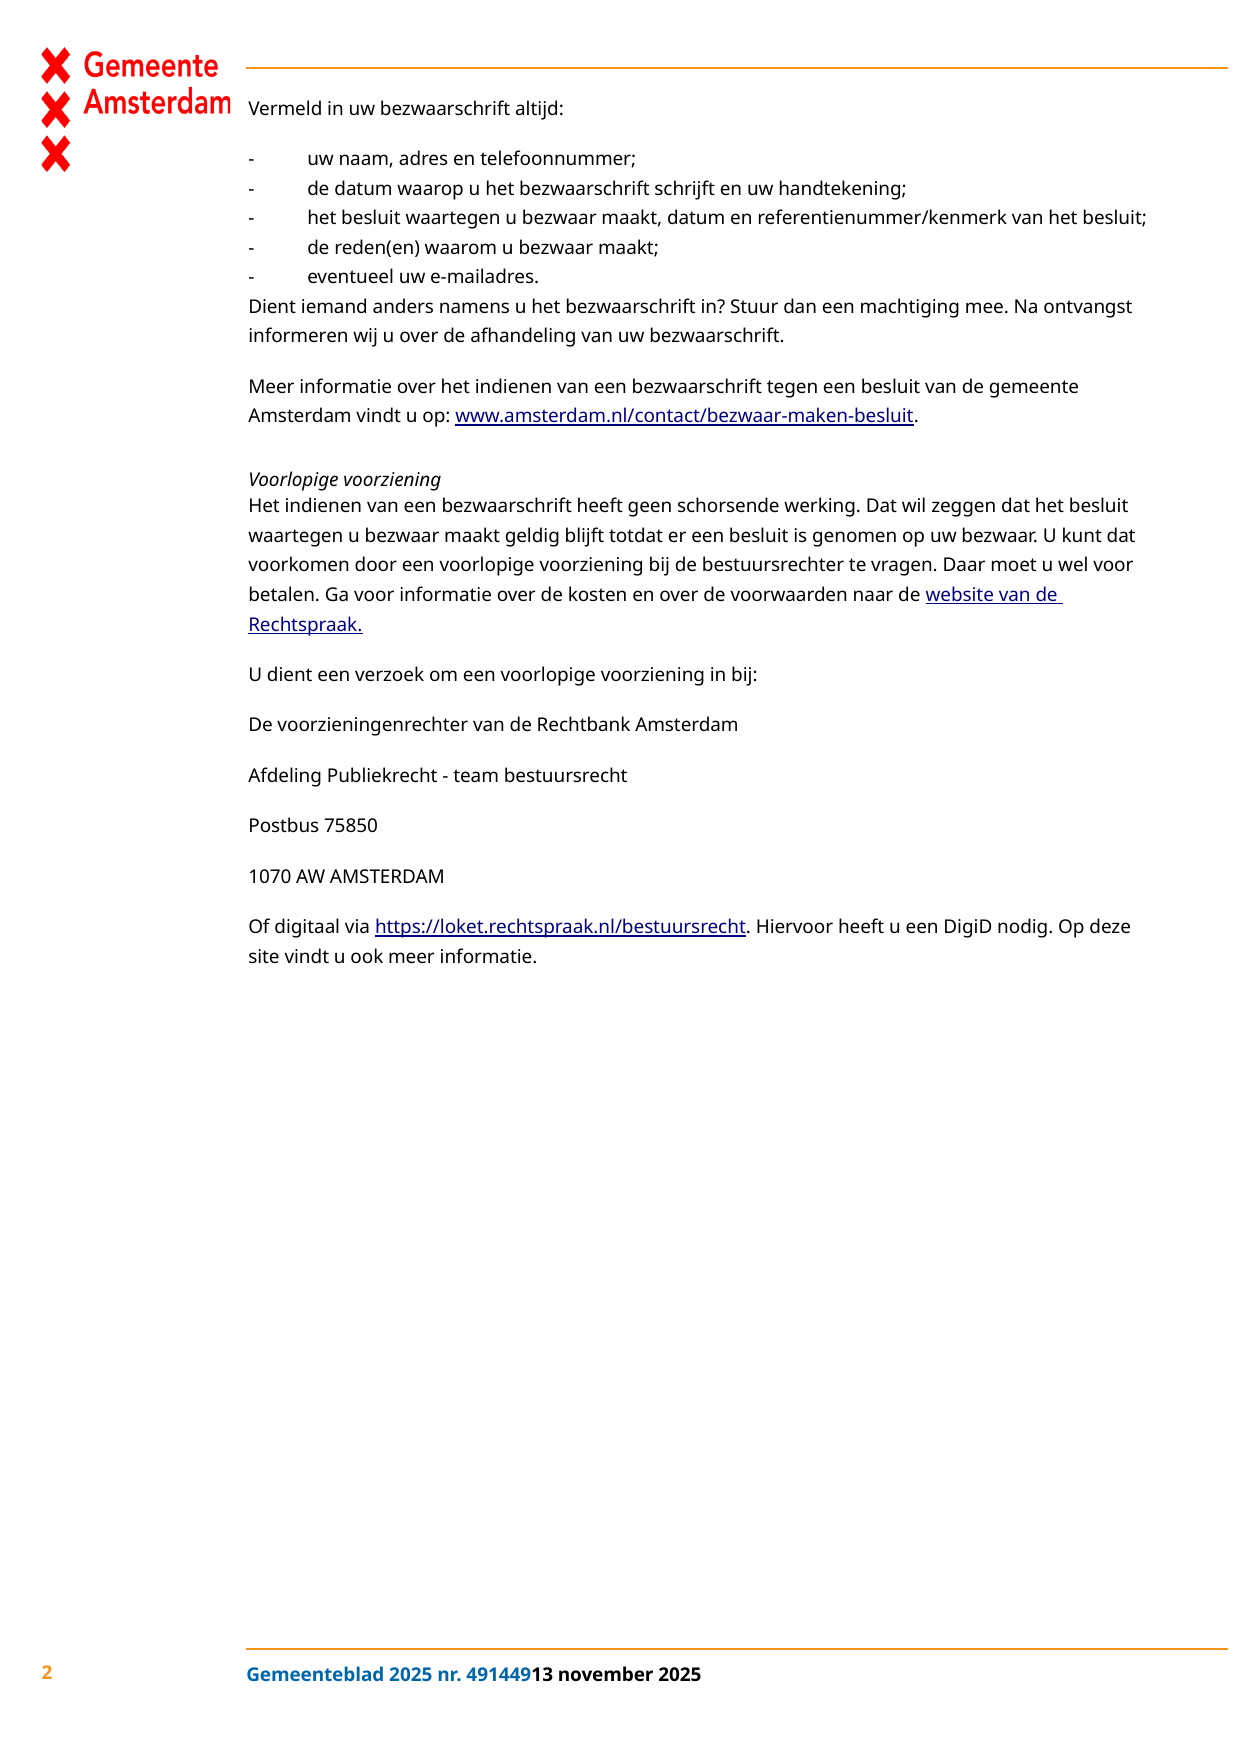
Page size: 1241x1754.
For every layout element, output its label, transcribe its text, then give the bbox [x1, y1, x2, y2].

list het besluit waartegen u bezwaar maakt, datum en referentienummer/kenmerk van het besluit; [248, 204, 1152, 230]
text De voorzieningenrechter van de Rechtbank Amsterdam [248, 712, 1152, 737]
text Meer informatie over het indienen van een bezwaarschrift tegen een besluit van de gemeente Amsterdam vindt u op: www.amsterdam.nl/contact/bezwaar-maken-besluit. [248, 373, 1152, 428]
text Vermeld in uw bezwaarschrift altijd: [248, 95, 1152, 121]
text Voorlopige voorziening [248, 467, 1152, 492]
list eventueel uw e-mailadres. [248, 263, 1152, 289]
list de datum waarop u het bezwaarschrift schrijft en uw handtekening; [248, 175, 1152, 201]
list de reden(en) waarom u bezwaar maakt; [248, 234, 1152, 260]
text Afdeling Publiekrecht - team bestuursrecht [248, 762, 1152, 788]
picture [41, 47, 231, 172]
text U dient een verzoek om een voorlopige voorziening in bij: [248, 661, 1152, 687]
text Postbus 75850 [248, 812, 1152, 838]
list uw naam, adres en telefoonnummer; [248, 145, 1152, 171]
text Of digitaal via https://loket.rechtspraak.nl/bestuursrecht. Hiervoor heeft u een DigiD nodig. Op deze site vindt u ook meer informatie. [248, 913, 1152, 968]
text Het indienen van een bezwaarschrift heeft geen schorsende werking. Dat wil zeggen dat het besluit waartegen u bezwaar maakt geldig blijft totdat er een besluit is genomen op uw bezwaar. U kunt dat voorkomen door een voorlopige voorziening bij de bestuursrechter te vragen. Daar moet u wel voor betalen. Ga voor informatie over de kosten en over de voorwaarden naar de website van de Rechtspraak. [248, 492, 1152, 636]
text Dient iemand anders namens u het bezwaarschrift in? Stuur dan een machtiging mee. Na ontvangst informeren wij u over de afhandeling van uw bezwaarschrift. [248, 293, 1152, 348]
text 1070 AW AMSTERDAM [248, 863, 1152, 888]
